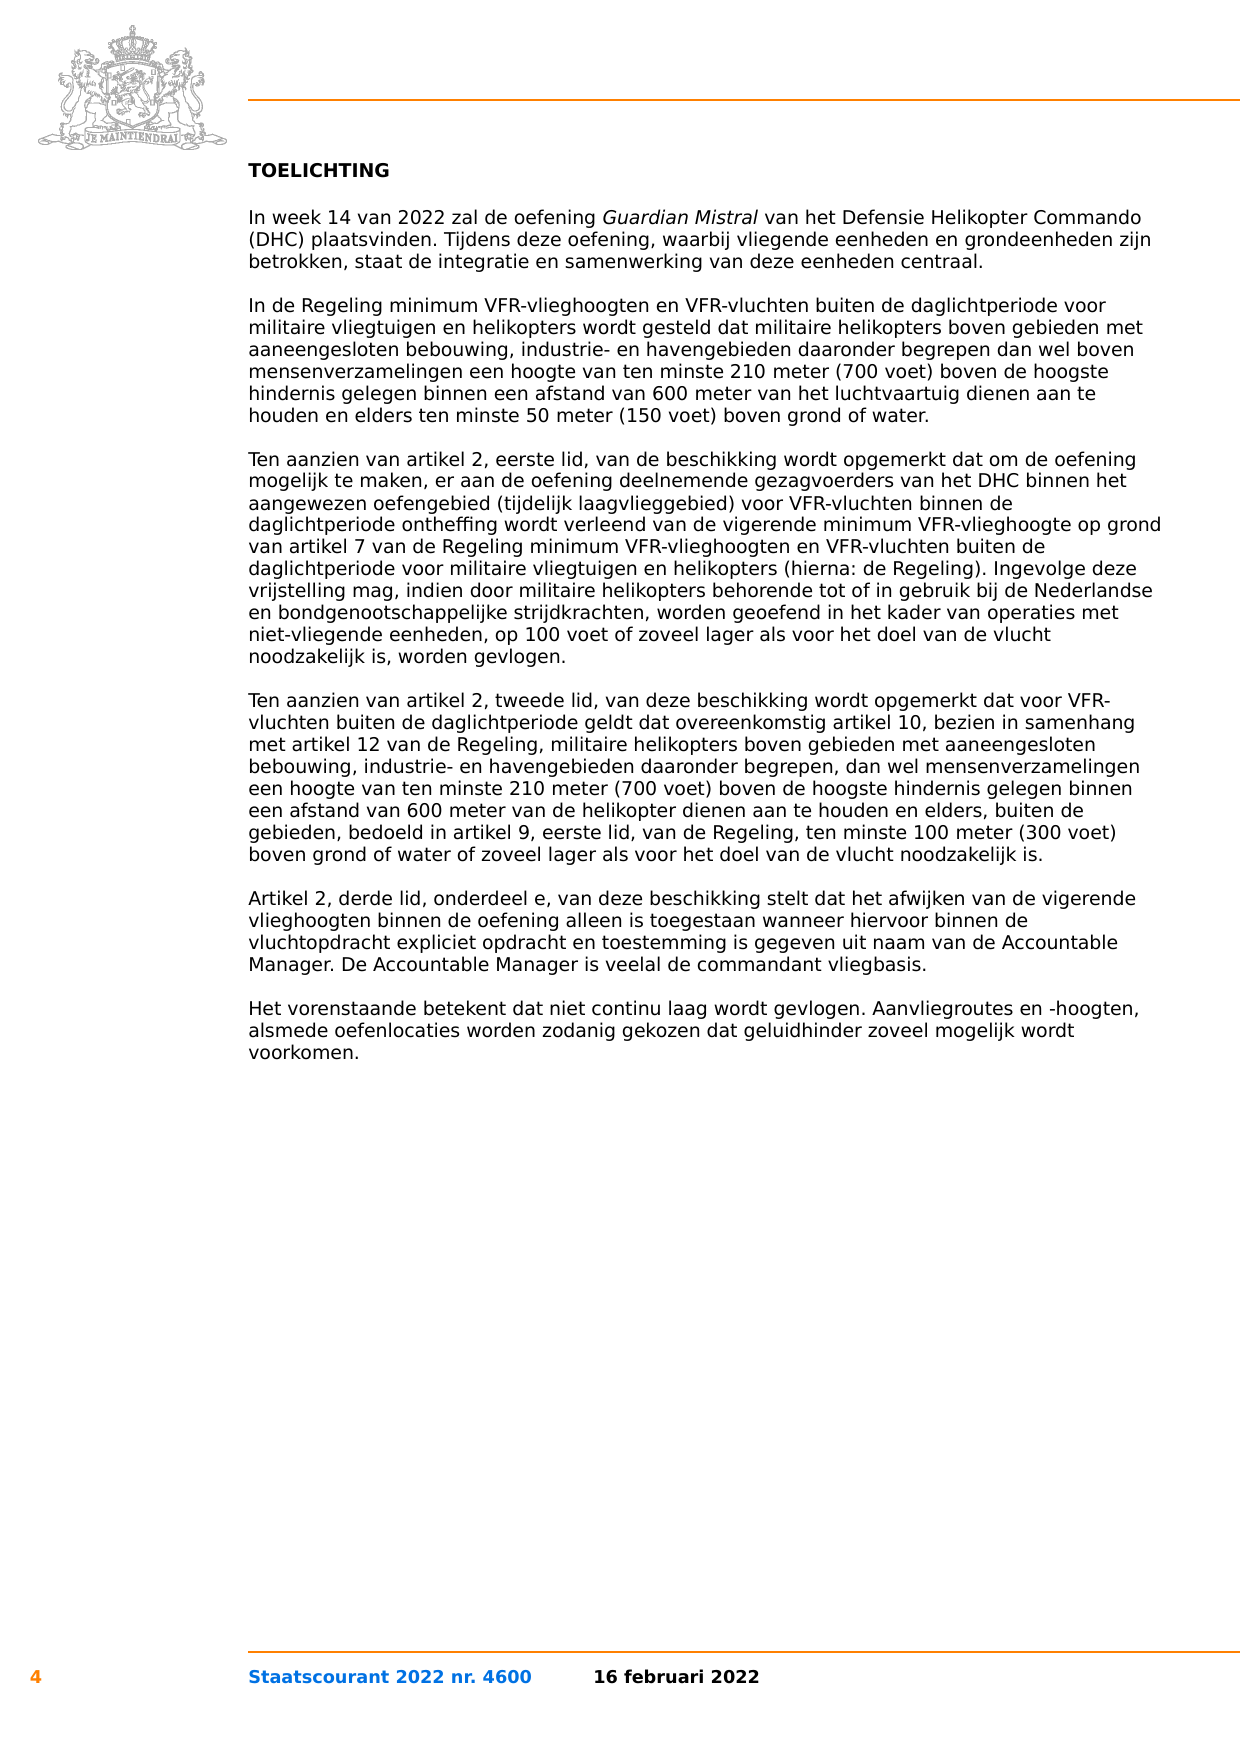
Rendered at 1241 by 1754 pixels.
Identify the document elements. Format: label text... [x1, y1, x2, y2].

text In week 14 van 2022 zal de oefening Guardian Mistral van het Defensie Helikopter Commando (DHC) plaatsvinden. Tijdens deze oefening, waarbij vliegende eenheden en grondeenheden zijn betrokken, staat de integratie en samenwerking van deze eenheden centraal. [248, 207, 1163, 273]
text Ten aanzien van artikel 2, tweede lid, van deze beschikking wordt opgemerkt dat voor VFR-vluchten buiten de daglichtperiode geldt dat overeenkomstig artikel 10, bezien in samenhang met artikel 12 van de Regeling, militaire helikopters boven gebieden met aaneengesloten bebouwing, industrie- en havengebieden daaronder begrepen, dan wel mensenverzamelingen een hoogte van ten minste 210 meter (700 voet) boven de hoogste hindernis gelegen binnen een afstand van 600 meter van de helikopter dienen aan te houden en elders, buiten de gebieden, bedoeld in artikel 9, eerste lid, van de Regeling, ten minste 100 meter (300 voet) boven grond of water of zoveel lager als voor het doel van de vlucht noodzakelijk is. [248, 690, 1163, 866]
text Artikel 2, derde lid, onderdeel e, van deze beschikking stelt dat het afwijken van de vigerende vlieghoogten binnen de oefening alleen is toegestaan wanneer hiervoor binnen de vluchtopdracht expliciet opdracht en toestemming is gegeven uit naam van de Accountable Manager. De Accountable Manager is veelal de commandant vliegbasis. [248, 888, 1163, 976]
subtitle TOELICHTING [248, 160, 1163, 182]
picture [38, 25, 227, 150]
text Het vorenstaande betekent dat niet continu laag wordt gevlogen. Aanvliegroutes en -hoogten, alsmede oefenlocaties worden zodanig gekozen dat geluidhinder zoveel mogelijk wordt voorkomen. [248, 998, 1163, 1063]
text Ten aanzien van artikel 2, eerste lid, van de beschikking wordt opgemerkt dat om de oefening mogelijk te maken, er aan de oefening deelnemende gezagvoerders van het DHC binnen het aangewezen oefengebied (tijdelijk laagvlieggebied) voor VFR-vluchten binnen de daglichtperiode ontheffing wordt verleend van de vigerende minimum VFR-vlieghoogte op grond van artikel 7 van de Regeling minimum VFR-vlieghoogten en VFR-vluchten buiten de daglichtperiode voor militaire vliegtuigen en helikopters (hierna: de Regeling). Ingevolge deze vrijstelling mag, indien door militaire helikopters behorende tot of in gebruik bij de Nederlandse en bondgenootschappelijke strijdkrachten, worden geoefend in het kader van operaties met niet-vliegende eenheden, op 100 voet of zoveel lager als voor het doel van de vlucht noodzakelijk is, worden gevlogen. [248, 448, 1163, 668]
text In de Regeling minimum VFR-vlieghoogten en VFR-vluchten buiten de daglichtperiode voor militaire vliegtuigen en helikopters wordt gesteld dat militaire helikopters boven gebieden met aaneengesloten bebouwing, industrie- en havengebieden daaronder begrepen dan wel boven mensenverzamelingen een hoogte van ten minste 210 meter (700 voet) boven de hoogste hindernis gelegen binnen een afstand van 600 meter van het luchtvaartuig dienen aan te houden en elders ten minste 50 meter (150 voet) boven grond of water. [248, 295, 1163, 427]
